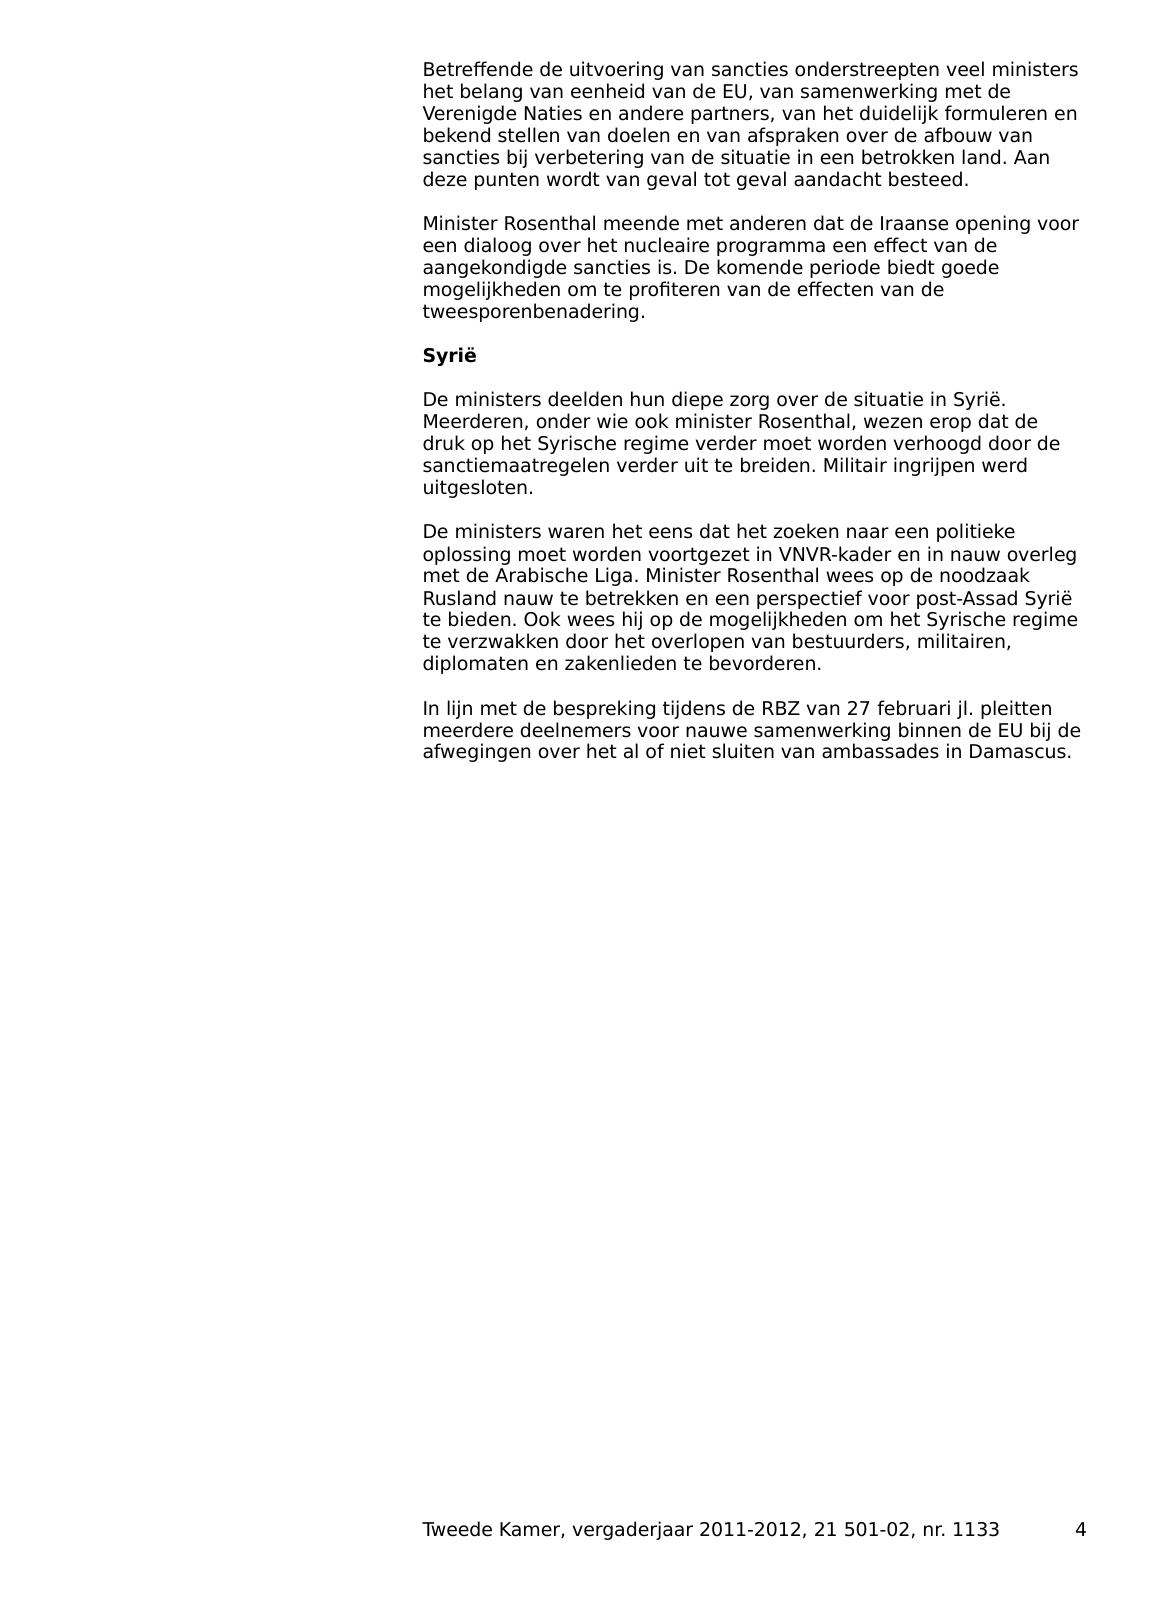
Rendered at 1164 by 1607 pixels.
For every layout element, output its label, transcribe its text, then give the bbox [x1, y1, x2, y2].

text In lijn met de bespreking tijdens de RBZ van 27 februari jl. pleitten meerdere deelnemers voor nauwe samenwerking binnen de EU bij de afwegingen over het al of niet sluiten van ambassades in Damascus. [422, 697, 1087, 763]
text Minister Rosenthal meende met anderen dat de Iraanse opening voor een dialoog over het nucleaire programma een effect van de aangekondigde sancties is. De komende periode biedt goede mogelijkheden om te profiteren van de effecten van de tweesporenbenadering. [422, 213, 1087, 323]
text Betreffende de uitvoering van sancties onderstreepten veel ministers het belang van eenheid van de EU, van samenwerking met de Verenigde Naties en andere partners, van het duidelijk formuleren en bekend stellen van doelen en van afspraken over de afbouw van sancties bij verbetering van de situatie in een betrokken land. Aan deze punten wordt van geval tot geval aandacht besteed. [422, 59, 1087, 191]
subtitle Syrië [422, 345, 1087, 367]
text De ministers waren het eens dat het zoeken naar een politieke oplossing moet worden voortgezet in VNVR-kader en in nauw overleg met de Arabische Liga. Minister Rosenthal wees op de noodzaak Rusland nauw te betrekken en een perspectief voor post-Assad Syrië te bieden. Ook wees hij op de mogelijkheden om het Syrische regime te verzwakken door het overlopen van bestuurders, militairen, diplomaten en zakenlieden te bevorderen. [422, 521, 1087, 675]
text De ministers deelden hun diepe zorg over de situatie in Syrië. Meerderen, onder wie ook minister Rosenthal, wezen erop dat de druk op het Syrische regime verder moet worden verhoogd door de sanctiemaatregelen verder uit te breiden. Militair ingrijpen werd uitgesloten. [422, 389, 1087, 499]
